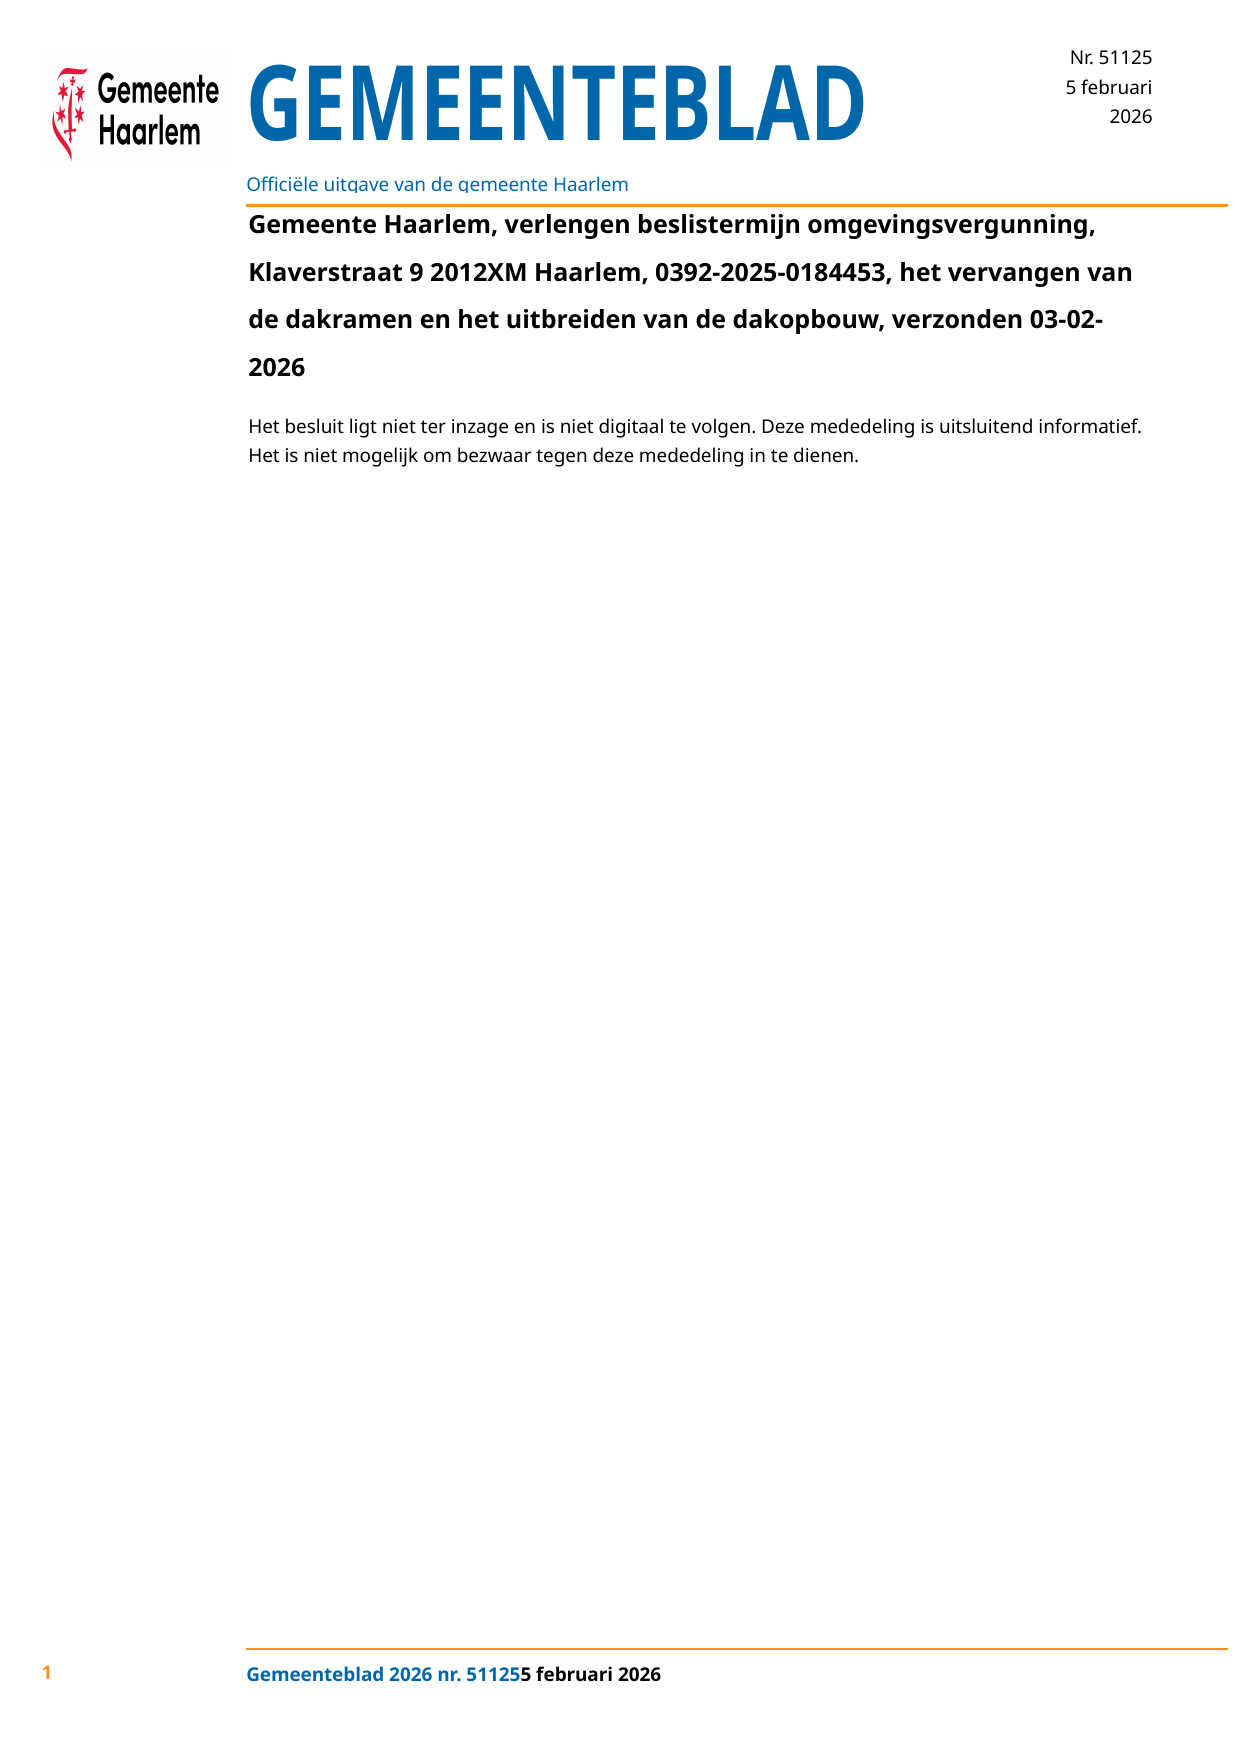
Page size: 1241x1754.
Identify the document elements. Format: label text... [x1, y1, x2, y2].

text Gemeente Haarlem, verlengen beslistermijn omgevingsvergunning, Klaverstraat 9 2012XM Haarlem, 0392-2025-0184453, het vervangen van de dakramen en het uitbreiden van de dakopbouw, verzonden 03-02-2026 [248, 207, 1152, 384]
picture [41, 47, 231, 172]
text Het besluit ligt niet ter inzage en is niet digitaal te volgen. Deze mededeling is uitsluitend informatief. Het is niet mogelijk om bezwaar tegen deze mededeling in te dienen. [248, 413, 1152, 468]
